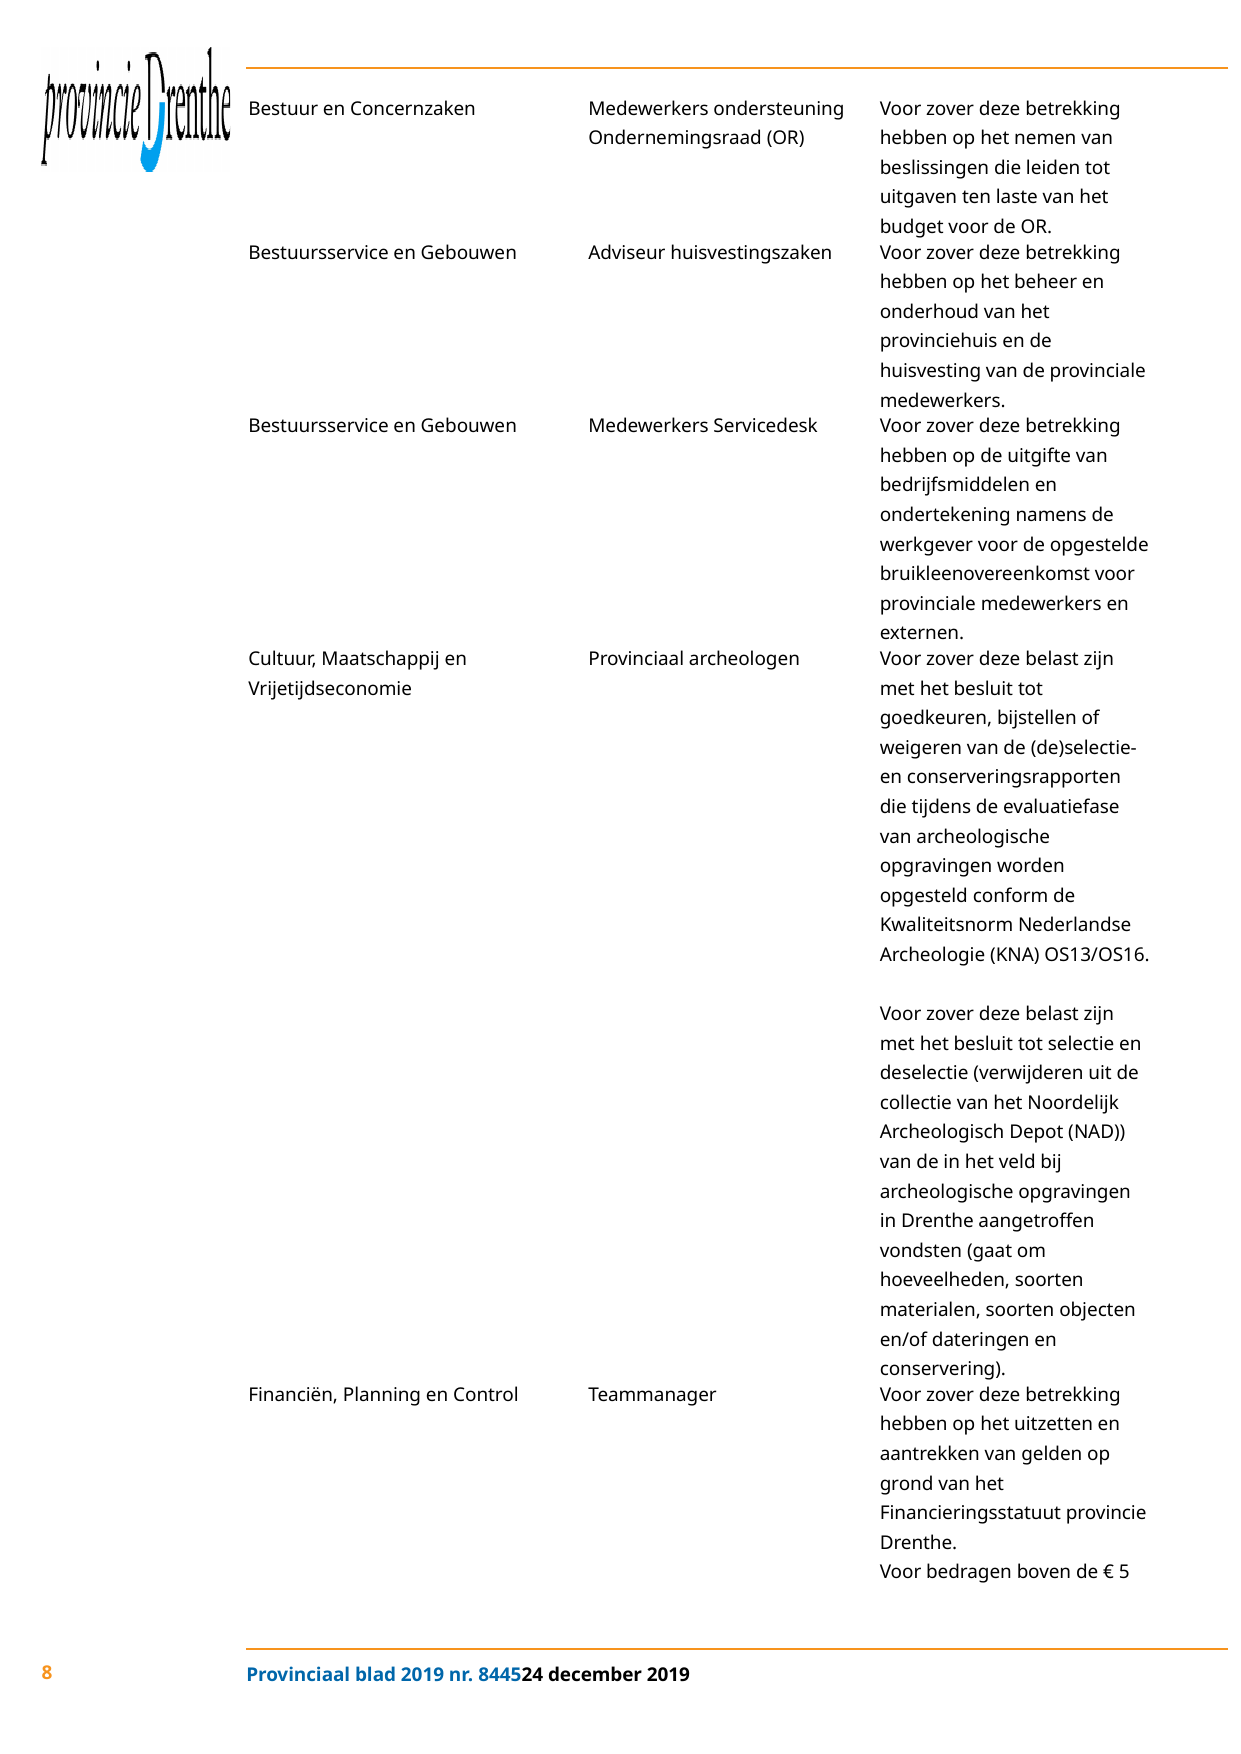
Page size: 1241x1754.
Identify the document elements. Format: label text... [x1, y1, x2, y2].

table_cell Voor zover deze betrekking hebben op het nemen van beslissingen die leiden tot uitgaven ten laste van het budget voor de OR. [880, 95, 1152, 239]
table_cell Voor zover deze betrekking hebben op de uitgifte van bedrijfsmiddelen en ondertekening namens de werkgever voor de opgestelde bruikleenovereenkomst voor provinciale medewerkers en externen. [880, 413, 1152, 645]
table_cell Bestuursservice en Gebouwen [248, 413, 588, 645]
table_cell Voor zover deze betrekking hebben op het beheer en onderhoud van het provinciehuis en de huisvesting van de provinciale medewerkers. [880, 239, 1152, 412]
table_cell Voor zover deze betrekking hebben op het uitzetten en aantrekken van gelden op grond van het Financieringsstatuut provincie Drenthe. Voor bedragen boven de € 5 [880, 1381, 1152, 1584]
table_cell Voor zover deze belast zijn met het besluit tot goedkeuren, bijstellen of weigeren van de (de)selectie- en conserveringsrapporten die tijdens de evaluatiefase van archeologische opgravingen worden opgesteld conform de Kwaliteitsnorm Nederlandse Archeologie (KNA) OS13/OS16. Voor zover deze belast zijn met het besluit tot selectie en deselectie (verwijderen uit de collectie van het Noordelijk Archeologisch Depot (NAD)) van de in het veld bij archeologische opgravingen in Drenthe aangetroffen vondsten (gaat om hoeveelheden, soorten materialen, soorten objecten en/of dateringen en conservering). [880, 645, 1152, 1381]
table_cell Provinciaal archeologen [588, 645, 879, 1381]
table_cell Adviseur huisvestingszaken [588, 239, 879, 412]
table_cell Medewerkers ondersteuning Ondernemingsraad (OR) [588, 95, 879, 239]
table_cell Teammanager [588, 1381, 879, 1584]
table_cell Medewerkers Servicedesk [588, 413, 879, 645]
table_cell Financiën, Planning en Control [248, 1381, 588, 1584]
table_cell Bestuursservice en Gebouwen [248, 239, 588, 412]
table_cell Cultuur, Maatschappij en Vrijetijdseconomie [248, 645, 588, 1381]
table_cell Bestuur en Concernzaken [248, 95, 588, 239]
picture [41, 47, 231, 172]
